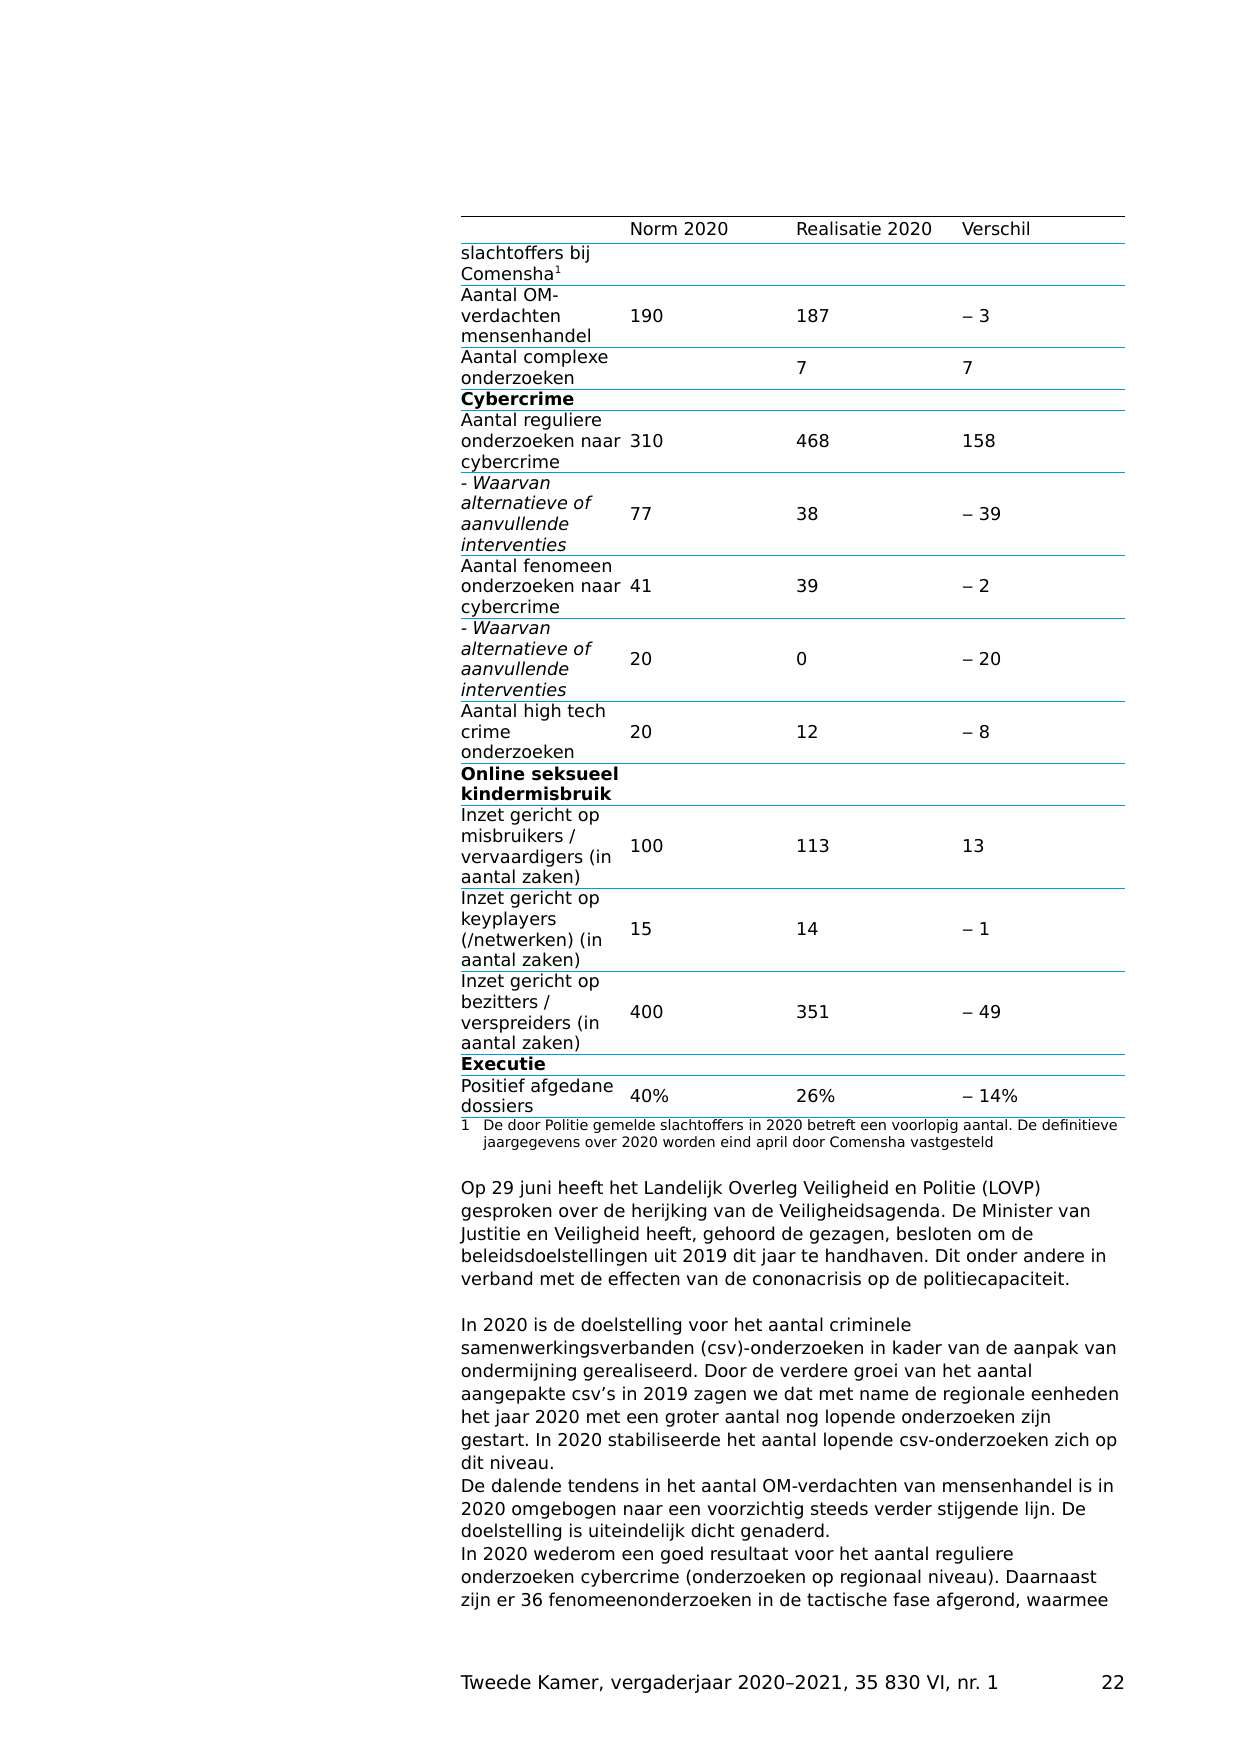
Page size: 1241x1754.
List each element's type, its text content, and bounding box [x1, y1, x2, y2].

table_cell ‒ 20 [959, 619, 1125, 701]
table_cell 468 [793, 411, 959, 472]
table_cell [627, 764, 793, 805]
table_cell ‒ 39 [959, 473, 1125, 555]
table_cell Executie [461, 1055, 627, 1075]
table_cell 20 [627, 619, 793, 701]
table_cell [461, 217, 627, 243]
table_cell [793, 390, 959, 410]
table_cell 310 [627, 411, 793, 472]
table_cell [793, 764, 959, 805]
table_cell 187 [793, 286, 959, 347]
table_cell [627, 390, 793, 410]
table_cell Inzet gericht op keyplayers (/netwerken) (in aantal zaken) [461, 889, 627, 971]
table_cell Aantal complexe onderzoeken [461, 348, 627, 389]
table_cell [627, 1055, 793, 1075]
list De door Politie gemelde slachtoffers in 2020 betreft een voorlopig aantal. De definitieve jaargegevens over 2020 worden eind april door Comensha vastgesteld [461, 1118, 1125, 1151]
table_cell 14 [793, 889, 959, 971]
table_cell 15 [627, 889, 793, 971]
table_cell 7 [959, 348, 1125, 389]
table_cell [959, 244, 1125, 284]
table_cell Aantal reguliere onderzoeken naar cybercrime [461, 411, 627, 472]
table_cell Aantal OM-verdachten mensenhandel [461, 286, 627, 347]
table_cell Inzet gericht op bezitters / verspreiders (in aantal zaken) [461, 972, 627, 1054]
table_cell Online seksueel kindermisbruik [461, 764, 627, 805]
table_cell ‒ 14% [959, 1076, 1125, 1117]
table_cell Inzet gericht op misbruikers / vervaardigers (in aantal zaken) [461, 806, 627, 888]
table_cell - Waarvan alternatieve of aanvullende interventies [461, 619, 627, 701]
table_cell [793, 1055, 959, 1075]
table_cell Aantal fenomeen onderzoeken naar cybercrime [461, 556, 627, 618]
table_cell Cybercrime [461, 390, 627, 410]
table_cell ‒ 3 [959, 286, 1125, 347]
table_cell ‒ 1 [959, 889, 1125, 971]
table_cell [793, 244, 959, 284]
table_cell 40% [627, 1076, 793, 1117]
text In 2020 is de doelstelling voor het aantal criminele samenwerkingsverbanden (csv)-onderzoeken in kader van de aanpak van ondermijning gerealiseerd. Door de verdere groei van het aantal aangepakte csv’s in 2019 zagen we dat met name de regionale eenheden het jaar 2020 met een groter aantal nog lopende onderzoeken zijn gestart. In 2020 stabiliseerde het aantal lopende csv-onderzoeken zich op dit niveau. De dalende tendens in het aantal OM-verdachten van mensenhandel is in 2020 omgebogen naar een voorzichtig steeds verder stijgende lijn. De doelstelling is uiteindelijk dicht genaderd. In 2020 wederom een goed resultaat voor het aantal reguliere onderzoeken cybercrime (onderzoeken op regionaal niveau). Daarnaast zijn er 36 fenomeenonderzoeken in de tactische fase afgerond, waarmee [461, 1313, 1125, 1611]
table_cell 113 [793, 806, 959, 888]
table_cell 351 [793, 972, 959, 1054]
table_cell 38 [793, 473, 959, 555]
table_cell 190 [627, 286, 793, 347]
table_cell slachtoffers bij Comensha1 [461, 244, 627, 284]
table_cell Positief afgedane dossiers [461, 1076, 627, 1117]
table_cell 26% [793, 1076, 959, 1117]
table_cell 41 [627, 556, 793, 618]
table_cell Verschil [959, 217, 1125, 243]
table_cell [959, 390, 1125, 410]
table_cell [959, 1055, 1125, 1075]
table_cell 12 [793, 702, 959, 763]
table_cell 39 [793, 556, 959, 618]
table_header Tabel 1 Veiligheidsagenda [461, 191, 1125, 216]
text Op 29 juni heeft het Landelijk Overleg Veiligheid en Politie (LOVP) gesproken over de herijking van de Veiligheidsagenda. De Minister van Justitie en Veiligheid heeft, gehoord de gezagen, besloten om de beleidsdoelstellingen uit 2019 dit jaar te handhaven. Dit onder andere in verband met de effecten van de cononacrisis op de politiecapaciteit. [461, 1176, 1125, 1290]
table_cell - Waarvan alternatieve of aanvullende interventies [461, 473, 627, 555]
table_cell 20 [627, 702, 793, 763]
table_cell 400 [627, 972, 793, 1054]
table_cell 13 [959, 806, 1125, 888]
table_cell Norm 2020 [627, 217, 793, 243]
table_cell 158 [959, 411, 1125, 472]
table_cell 100 [627, 806, 793, 888]
table_cell ‒ 2 [959, 556, 1125, 618]
table_cell ‒ 8 [959, 702, 1125, 763]
table_cell Realisatie 2020 [793, 217, 959, 243]
table_cell 0 [793, 619, 959, 701]
table_cell [627, 244, 793, 284]
table_cell [627, 348, 793, 389]
table_cell 7 [793, 348, 959, 389]
table_cell 77 [627, 473, 793, 555]
table_cell Aantal high tech crime onderzoeken [461, 702, 627, 763]
table_cell [959, 764, 1125, 805]
table_cell ‒ 49 [959, 972, 1125, 1054]
